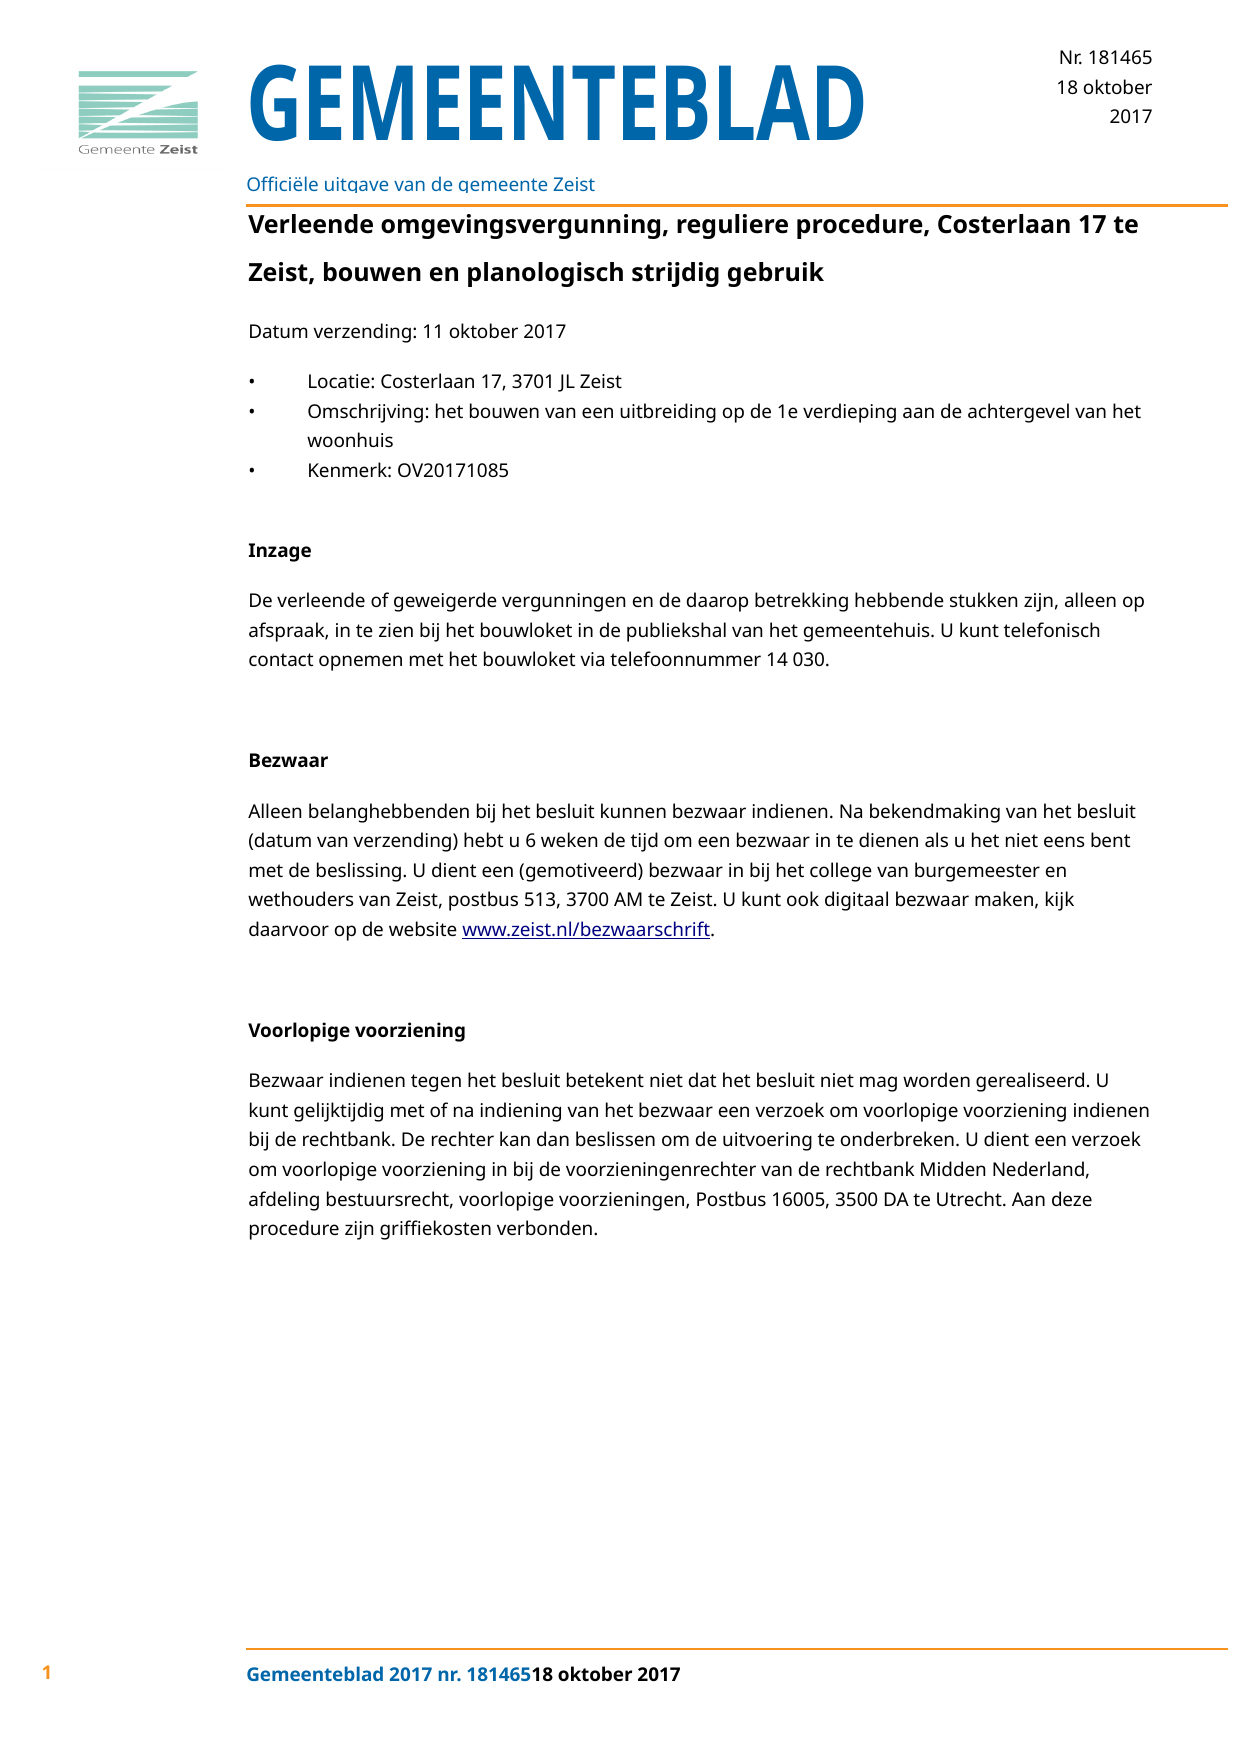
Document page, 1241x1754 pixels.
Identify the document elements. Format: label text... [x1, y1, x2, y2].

picture [41, 47, 231, 172]
text Bezwaar indienen tegen het besluit betekent niet dat het besluit niet mag worden gerealiseerd. U kunt gelijktijdig met of na indiening van het bezwaar een verzoek om voorlopige voorziening indienen bij de rechtbank. De rechter kan dan beslissen om de uitvoering te onderbreken. U dient een verzoek om voorlopige voorziening in bij de voorzieningenrechter van de rechtbank Midden Nederland, afdeling bestuursrecht, voorlopige voorzieningen, Postbus 16005, 3500 DA te Utrecht. Aan deze procedure zijn griffiekosten verbonden. [248, 1067, 1152, 1241]
list Omschrijving: het bouwen van een uitbreiding op de 1e verdieping aan de achtergevel van het woonhuis [248, 398, 1152, 453]
text Datum verzending: 11 oktober 2017 [248, 318, 1152, 344]
text Bezwaar [248, 747, 1152, 773]
list Locatie: Costerlaan 17, 3701 JL Zeist [248, 368, 1152, 394]
text Inzage [248, 537, 1152, 563]
list Kenmerk: OV20171085 [248, 457, 1152, 483]
text Voorlopige voorziening [248, 1017, 1152, 1043]
text De verleende of geweigerde vergunningen en de daarop betrekking hebbende stukken zijn, alleen op afspraak, in te zien bij het bouwloket in de publiekshal van het gemeentehuis. U kunt telefonisch contact opnemen met het bouwloket via telefoonnummer 14 030. [248, 587, 1152, 672]
text Verleende omgevingsvergunning, reguliere procedure, Costerlaan 17 te Zeist, bouwen en planologisch strijdig gebruik [248, 207, 1152, 288]
text Alleen belanghebbenden bij het besluit kunnen bezwaar indienen. Na bekendmaking van het besluit (datum van verzending) hebt u 6 weken de tijd om een bezwaar in te dienen als u het niet eens bent met de beslissing. U dient een (gemotiveerd) bezwaar in bij het college van burgemeester en wethouders van Zeist, postbus 513, 3700 AM te Zeist. U kunt ook digitaal bezwaar maken, kijk daarvoor op de website www.zeist.nl/bezwaarschrift. [248, 798, 1152, 942]
